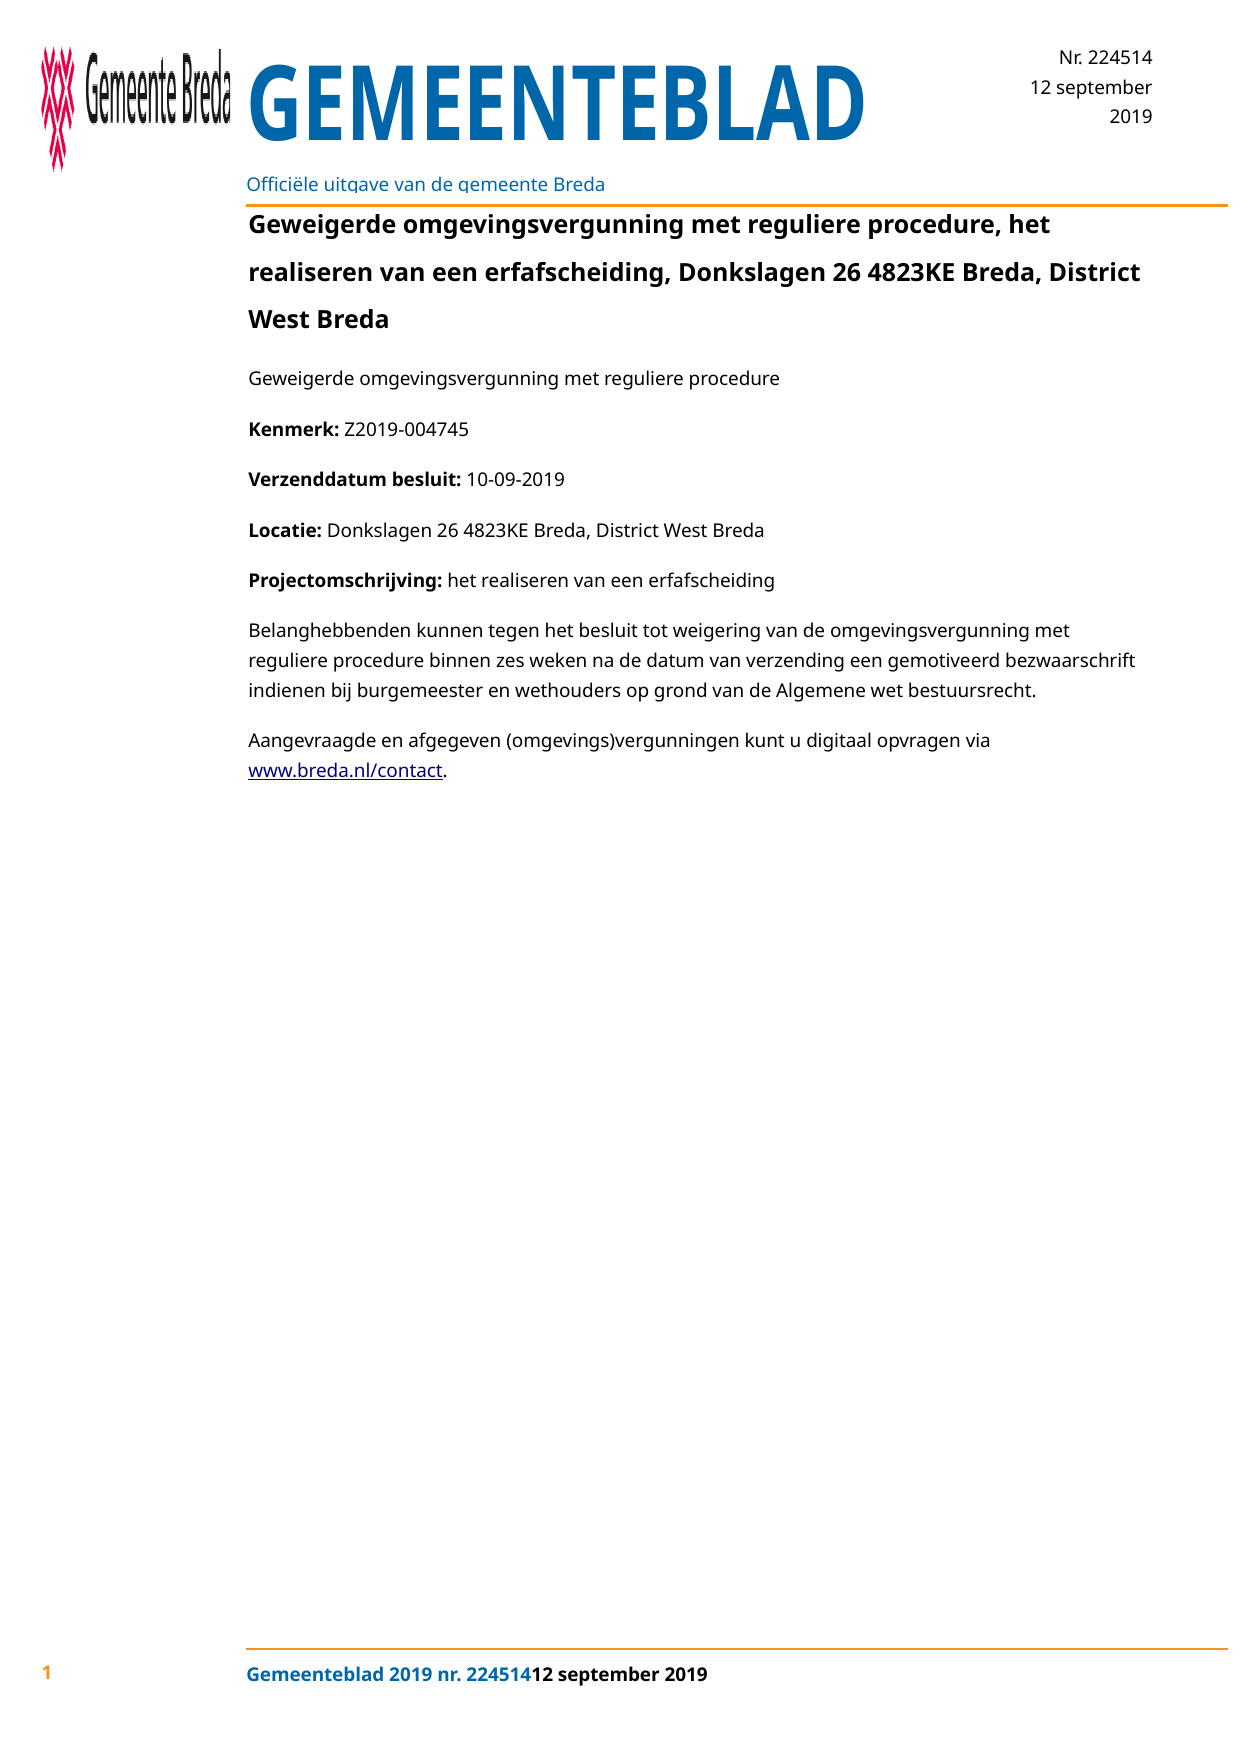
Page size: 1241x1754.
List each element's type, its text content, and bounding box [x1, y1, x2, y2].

text Geweigerde omgevingsvergunning met reguliere procedure [248, 366, 1152, 391]
text Projectomschrijving: het realiseren van een erfafscheiding [248, 567, 1152, 593]
text Geweigerde omgevingsvergunning met reguliere procedure, het realiseren van een erfafscheiding, Donkslagen 26 4823KE Breda, District West Breda [248, 207, 1152, 336]
text Kenmerk: Z2019-004745 [248, 416, 1152, 442]
text Belanghebbenden kunnen tegen het besluit tot weigering van de omgevingsvergunning met reguliere procedure binnen zes weken na de datum van verzending een gemotiveerd bezwaarschrift indienen bij burgemeester en wethouders op grond van de Algemene wet bestuursrecht. [248, 618, 1152, 702]
picture [41, 47, 231, 172]
text Aangevraagde en afgegeven (omgevings)vergunningen kunt u digitaal opvragen via www.breda.nl/contact. [248, 727, 1152, 782]
text Verzenddatum besluit: 10-09-2019 [248, 466, 1152, 492]
text Locatie: Donkslagen 26 4823KE Breda, District West Breda [248, 517, 1152, 542]
